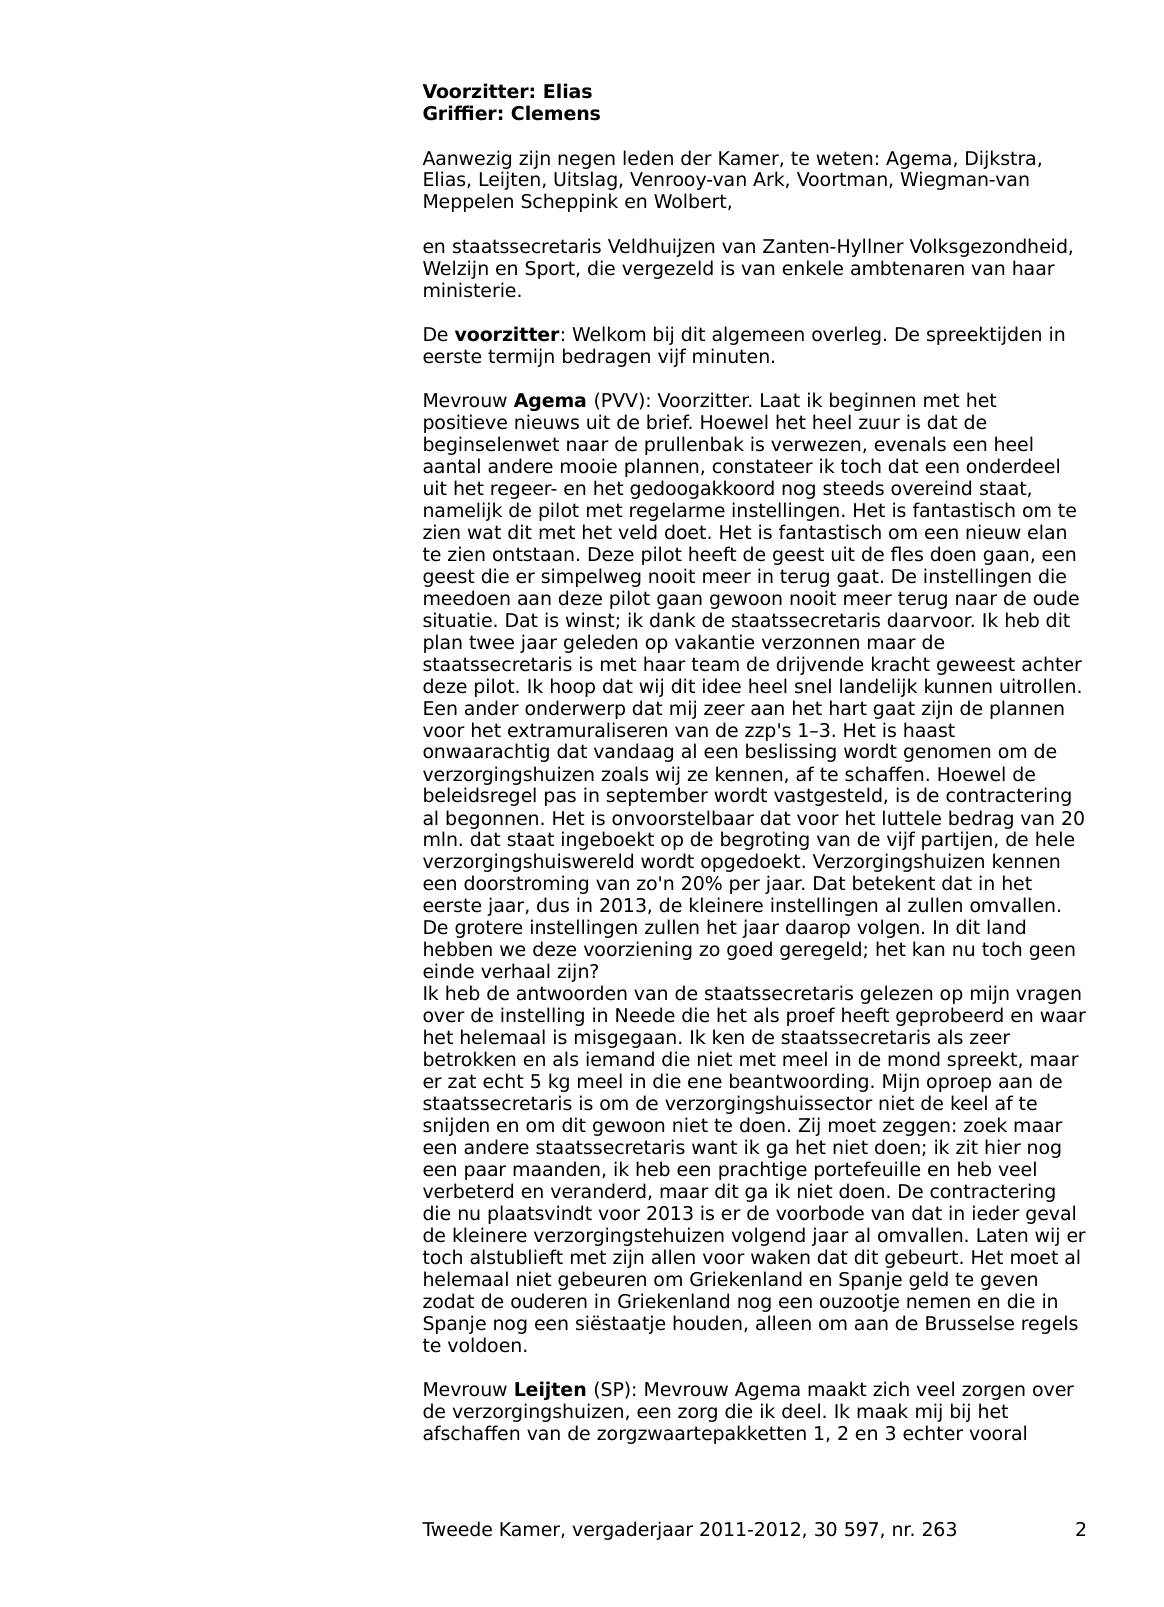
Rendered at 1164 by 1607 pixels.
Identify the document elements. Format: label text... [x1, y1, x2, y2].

text en staatssecretaris Veldhuijzen van Zanten-Hyllner Volksgezondheid, Welzijn en Sport, die vergezeld is van enkele ambtenaren van haar ministerie. [422, 236, 1087, 301]
text Mevrouw Agema (PVV): Voorzitter. Laat ik beginnen met het positieve nieuws uit de brief. Hoewel het heel zuur is dat de beginselenwet naar de prullenbak is verwezen, evenals een heel aantal andere mooie plannen, constateer ik toch dat een onderdeel uit het regeer- en het gedoogakkoord nog steeds overeind staat, namelijk de pilot met regelarme instellingen. Het is fantastisch om te zien wat dit met het veld doet. Het is fantastisch om een nieuw elan te zien ontstaan. Deze pilot heeft de geest uit de fles doen gaan, een geest die er simpelweg nooit meer in terug gaat. De instellingen die meedoen aan deze pilot gaan gewoon nooit meer terug naar de oude situatie. Dat is winst; ik dank de staatssecretaris daarvoor. Ik heb dit plan twee jaar geleden op vakantie verzonnen maar de staatssecretaris is met haar team de drijvende kracht geweest achter deze pilot. Ik hoop dat wij dit idee heel snel landelijk kunnen uitrollen. [422, 390, 1087, 697]
text Griffier: Clemens [422, 103, 1087, 125]
text De voorzitter: Welkom bij dit algemeen overleg. De spreektijden in eerste termijn bedragen vijf minuten. [422, 324, 1087, 368]
text Voorzitter: Elias [422, 81, 1087, 103]
text Mevrouw Leijten (SP): Mevrouw Agema maakt zich veel zorgen over de verzorgingshuizen, een zorg die ik deel. Ik maak mij bij het afschaffen van de zorgzwaartepakketten 1, 2 en 3 echter vooral [422, 1379, 1087, 1445]
text Ik heb de antwoorden van de staatssecretaris gelezen op mijn vragen over de instelling in Neede die het als proef heeft geprobeerd en waar het helemaal is misgegaan. Ik ken de staatssecretaris als zeer betrokken en als iemand die niet met meel in de mond spreekt, maar er zat echt 5 kg meel in die ene beantwoording. Mijn oproep aan de staatssecretaris is om de verzorgingshuissector niet de keel af te snijden en om dit gewoon niet te doen. Zij moet zeggen: zoek maar een andere staatssecretaris want ik ga het niet doen; ik zit hier nog een paar maanden, ik heb een prachtige portefeuille en heb veel verbeterd en veranderd, maar dit ga ik niet doen. De contractering die nu plaatsvindt voor 2013 is er de voorbode van dat in ieder geval de kleinere verzorgingstehuizen volgend jaar al omvallen. Laten wij er toch alstublieft met zijn allen voor waken dat dit gebeurt. Het moet al helemaal niet gebeuren om Griekenland en Spanje geld te geven zodat de ouderen in Griekenland nog een ouzootje nemen en die in Spanje nog een siëstaatje houden, alleen om aan de Brusselse regels te voldoen. [422, 983, 1087, 1357]
text Een ander onderwerp dat mij zeer aan het hart gaat zijn de plannen voor het extramuraliseren van de zzp's 1–3. Het is haast onwaarachtig dat vandaag al een beslissing wordt genomen om de verzorgingshuizen zoals wij ze kennen, af te schaffen. Hoewel de beleidsregel pas in september wordt vastgesteld, is de contractering al begonnen. Het is onvoorstelbaar dat voor het luttele bedrag van 20 mln. dat staat ingeboekt op de begroting van de vijf partijen, de hele verzorgingshuiswereld wordt opgedoekt. Verzorgingshuizen kennen een doorstroming van zo'n 20% per jaar. Dat betekent dat in het eerste jaar, dus in 2013, de kleinere instellingen al zullen omvallen. De grotere instellingen zullen het jaar daarop volgen. In dit land hebben we deze voorziening zo goed geregeld; het kan nu toch geen einde verhaal zijn? [422, 697, 1087, 983]
text Aanwezig zijn negen leden der Kamer, te weten: Agema, Dijkstra, Elias, Leijten, Uitslag, Venrooy-van Ark, Voortman, Wiegman-van Meppelen Scheppink en Wolbert, [422, 147, 1087, 213]
